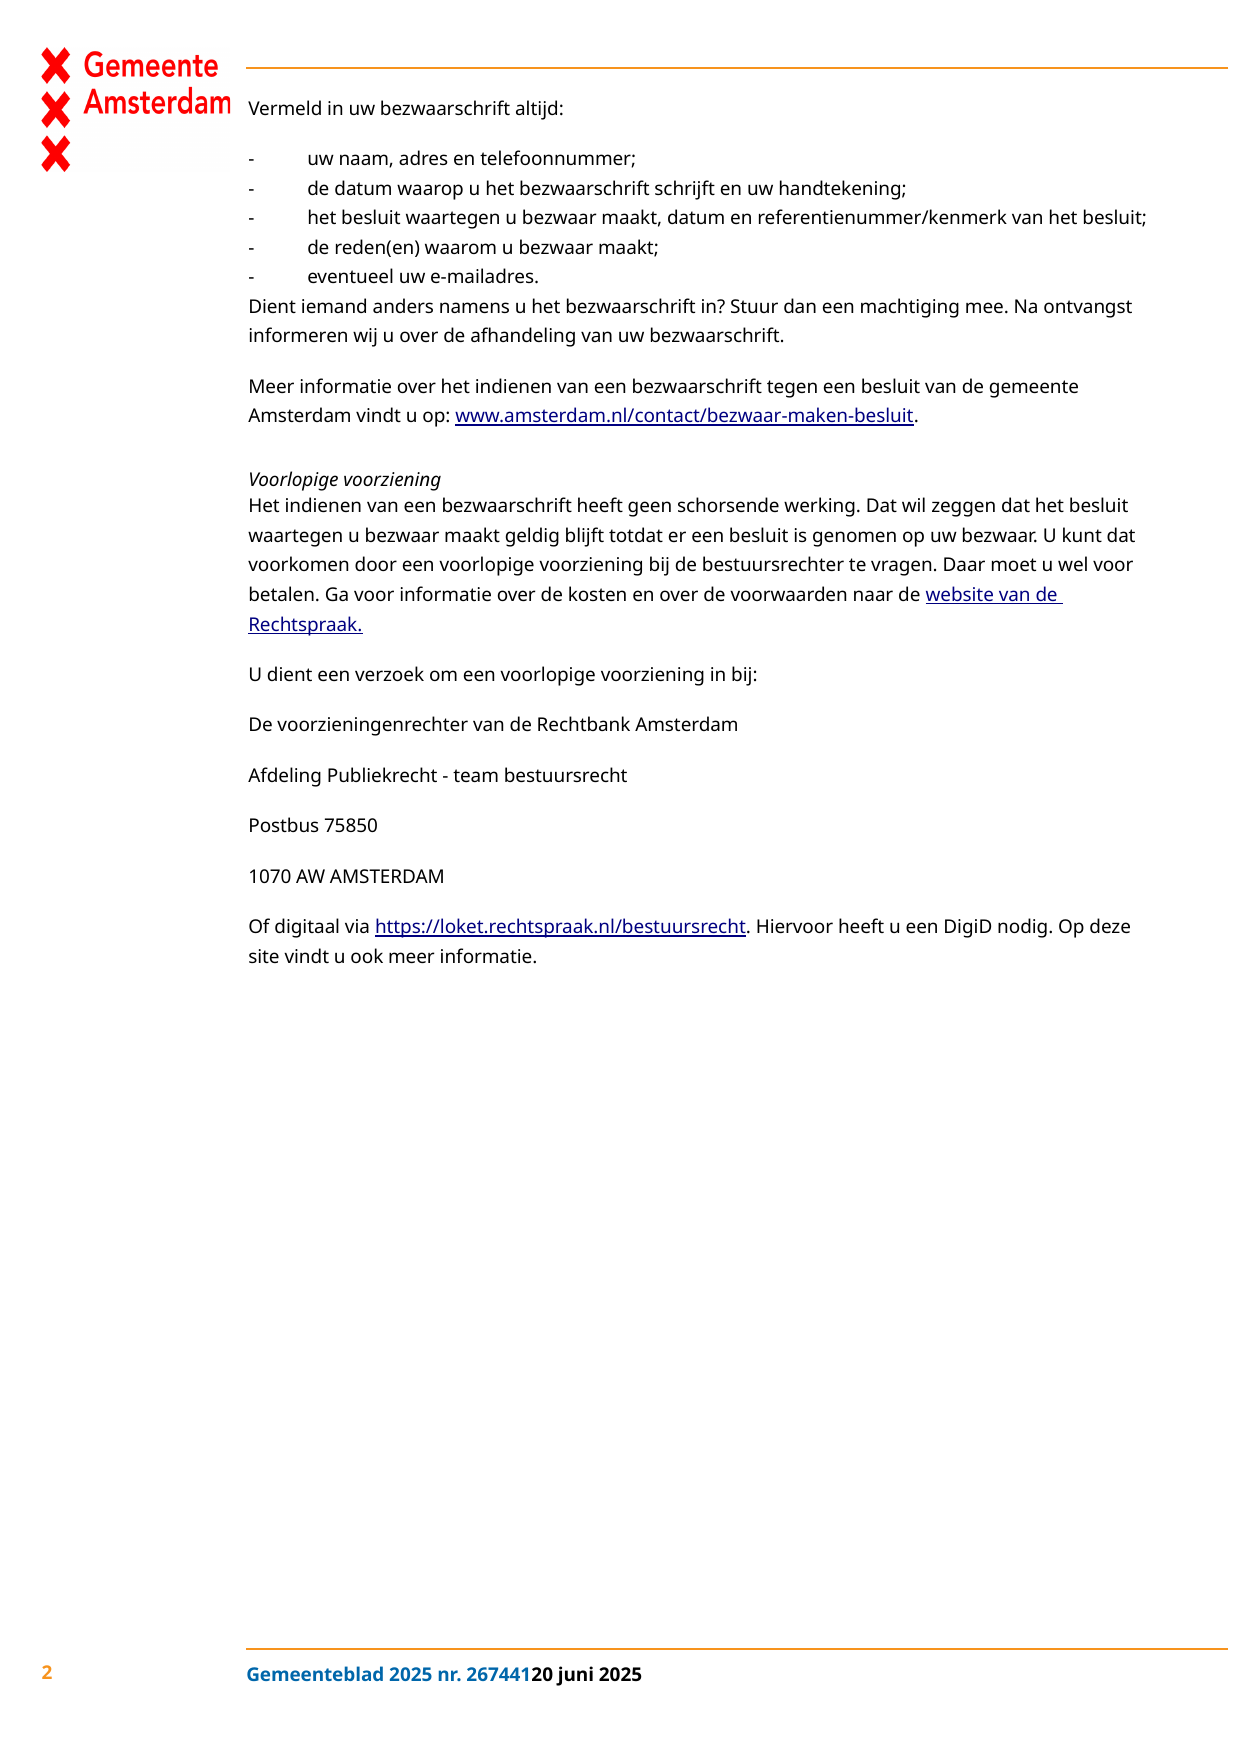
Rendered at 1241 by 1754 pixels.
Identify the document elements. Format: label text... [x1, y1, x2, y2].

text U dient een verzoek om een voorlopige voorziening in bij: [248, 661, 1152, 687]
list het besluit waartegen u bezwaar maakt, datum en referentienummer/kenmerk van het besluit; [248, 204, 1152, 230]
text Vermeld in uw bezwaarschrift altijd: [248, 95, 1152, 121]
list de datum waarop u het bezwaarschrift schrijft en uw handtekening; [248, 175, 1152, 201]
text Voorlopige voorziening [248, 467, 1152, 492]
text 1070 AW AMSTERDAM [248, 863, 1152, 888]
list de reden(en) waarom u bezwaar maakt; [248, 234, 1152, 260]
list eventueel uw e-mailadres. [248, 263, 1152, 289]
list uw naam, adres en telefoonnummer; [248, 145, 1152, 171]
text Meer informatie over het indienen van een bezwaarschrift tegen een besluit van de gemeente Amsterdam vindt u op: www.amsterdam.nl/contact/bezwaar-maken-besluit. [248, 373, 1152, 428]
text Dient iemand anders namens u het bezwaarschrift in? Stuur dan een machtiging mee. Na ontvangst informeren wij u over de afhandeling van uw bezwaarschrift. [248, 293, 1152, 348]
text Postbus 75850 [248, 812, 1152, 838]
text Afdeling Publiekrecht - team bestuursrecht [248, 762, 1152, 788]
text Of digitaal via https://loket.rechtspraak.nl/bestuursrecht. Hiervoor heeft u een DigiD nodig. Op deze site vindt u ook meer informatie. [248, 913, 1152, 968]
text De voorzieningenrechter van de Rechtbank Amsterdam [248, 712, 1152, 737]
text Het indienen van een bezwaarschrift heeft geen schorsende werking. Dat wil zeggen dat het besluit waartegen u bezwaar maakt geldig blijft totdat er een besluit is genomen op uw bezwaar. U kunt dat voorkomen door een voorlopige voorziening bij de bestuursrechter te vragen. Daar moet u wel voor betalen. Ga voor informatie over de kosten en over de voorwaarden naar de website van de Rechtspraak. [248, 492, 1152, 636]
picture [41, 47, 231, 172]
